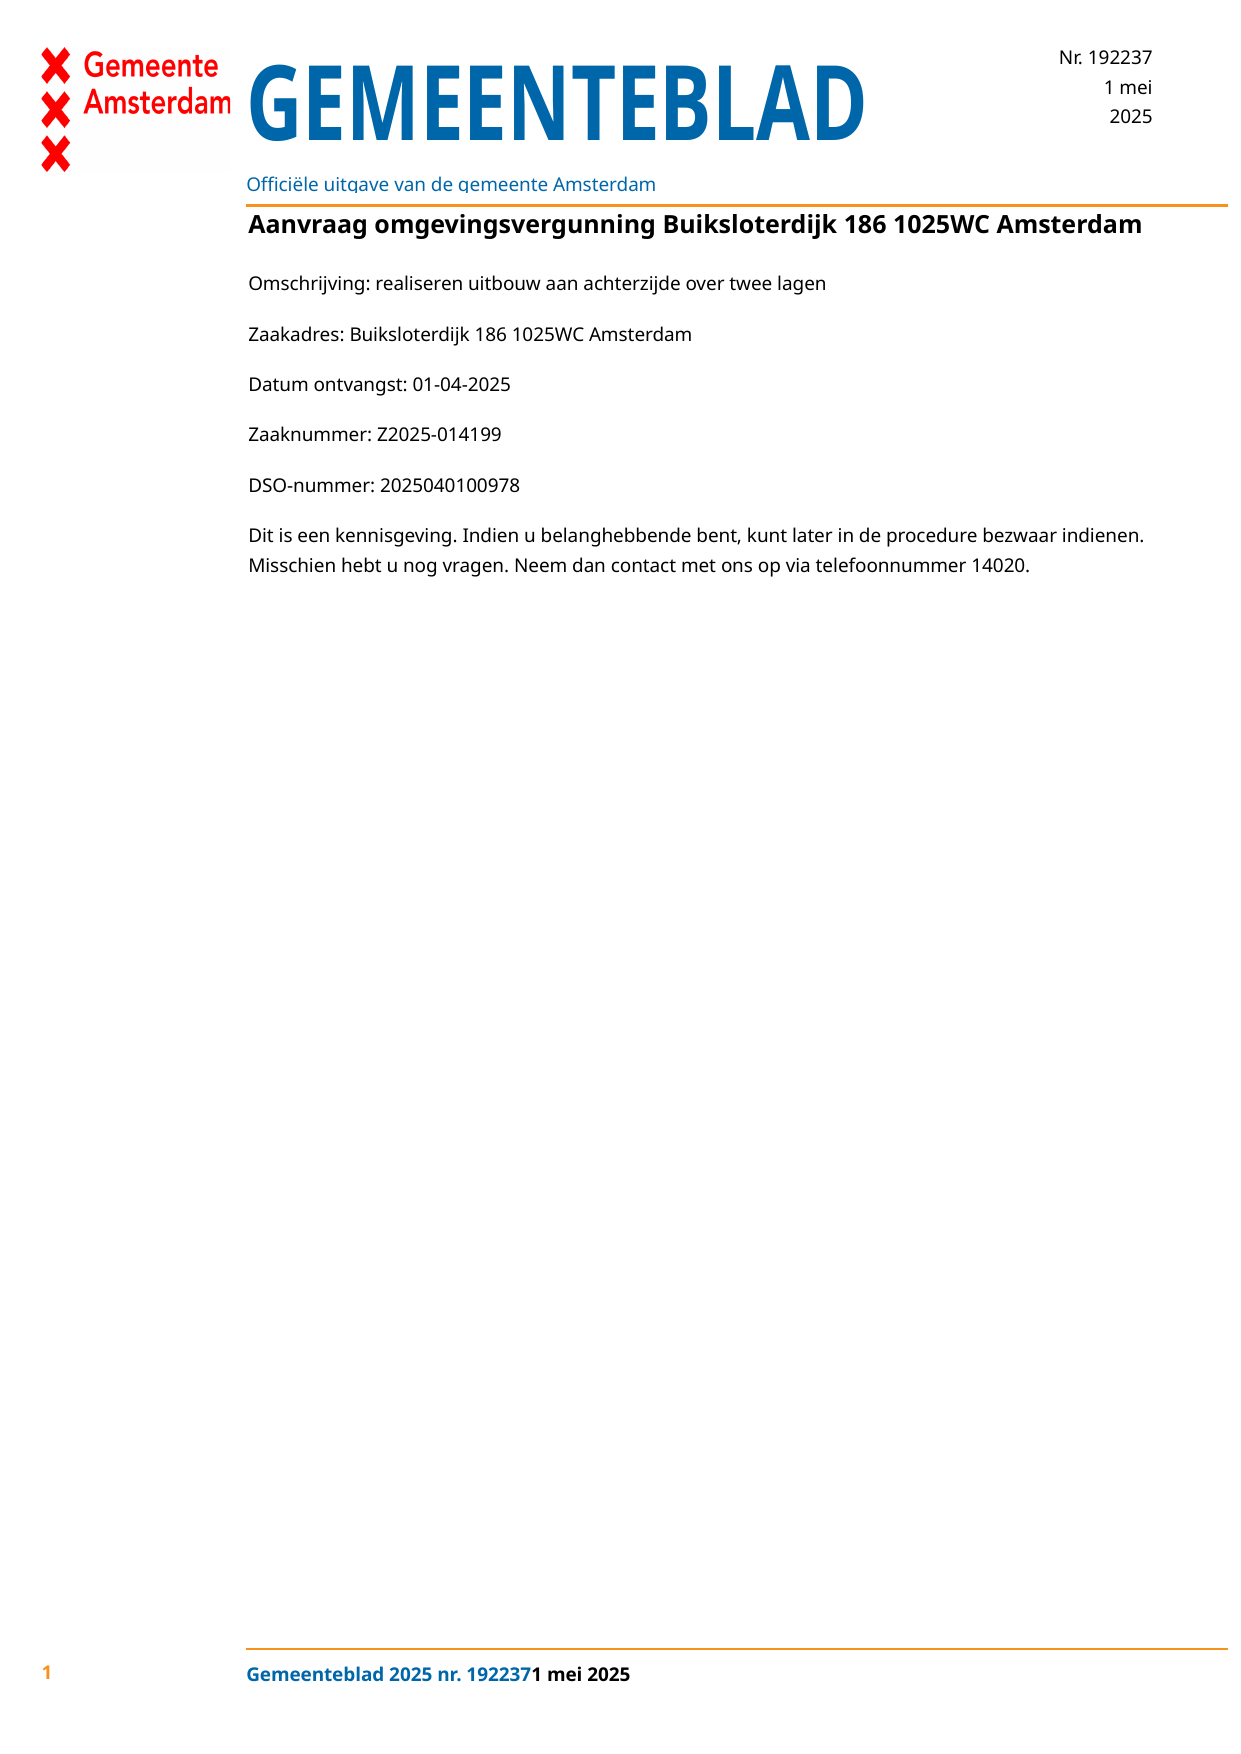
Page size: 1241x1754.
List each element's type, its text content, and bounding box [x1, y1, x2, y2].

text Zaaknummer: Z2025-014199 [248, 422, 1152, 447]
text Aanvraag omgevingsvergunning Buiksloterdijk 186 1025WC Amsterdam [248, 207, 1152, 241]
text Zaakadres: Buiksloterdijk 186 1025WC Amsterdam [248, 321, 1152, 346]
text Datum ontvangst: 01-04-2025 [248, 371, 1152, 397]
text Dit is een kennisgeving. Indien u belanghebbende bent, kunt later in de procedure bezwaar indienen. Misschien hebt u nog vragen. Neem dan contact met ons op via telefoonnummer 14020. [248, 522, 1152, 578]
picture [41, 47, 231, 172]
text Omschrijving: realiseren uitbouw aan achterzijde over twee lagen [248, 270, 1152, 296]
text DSO-nummer: 2025040100978 [248, 472, 1152, 498]
